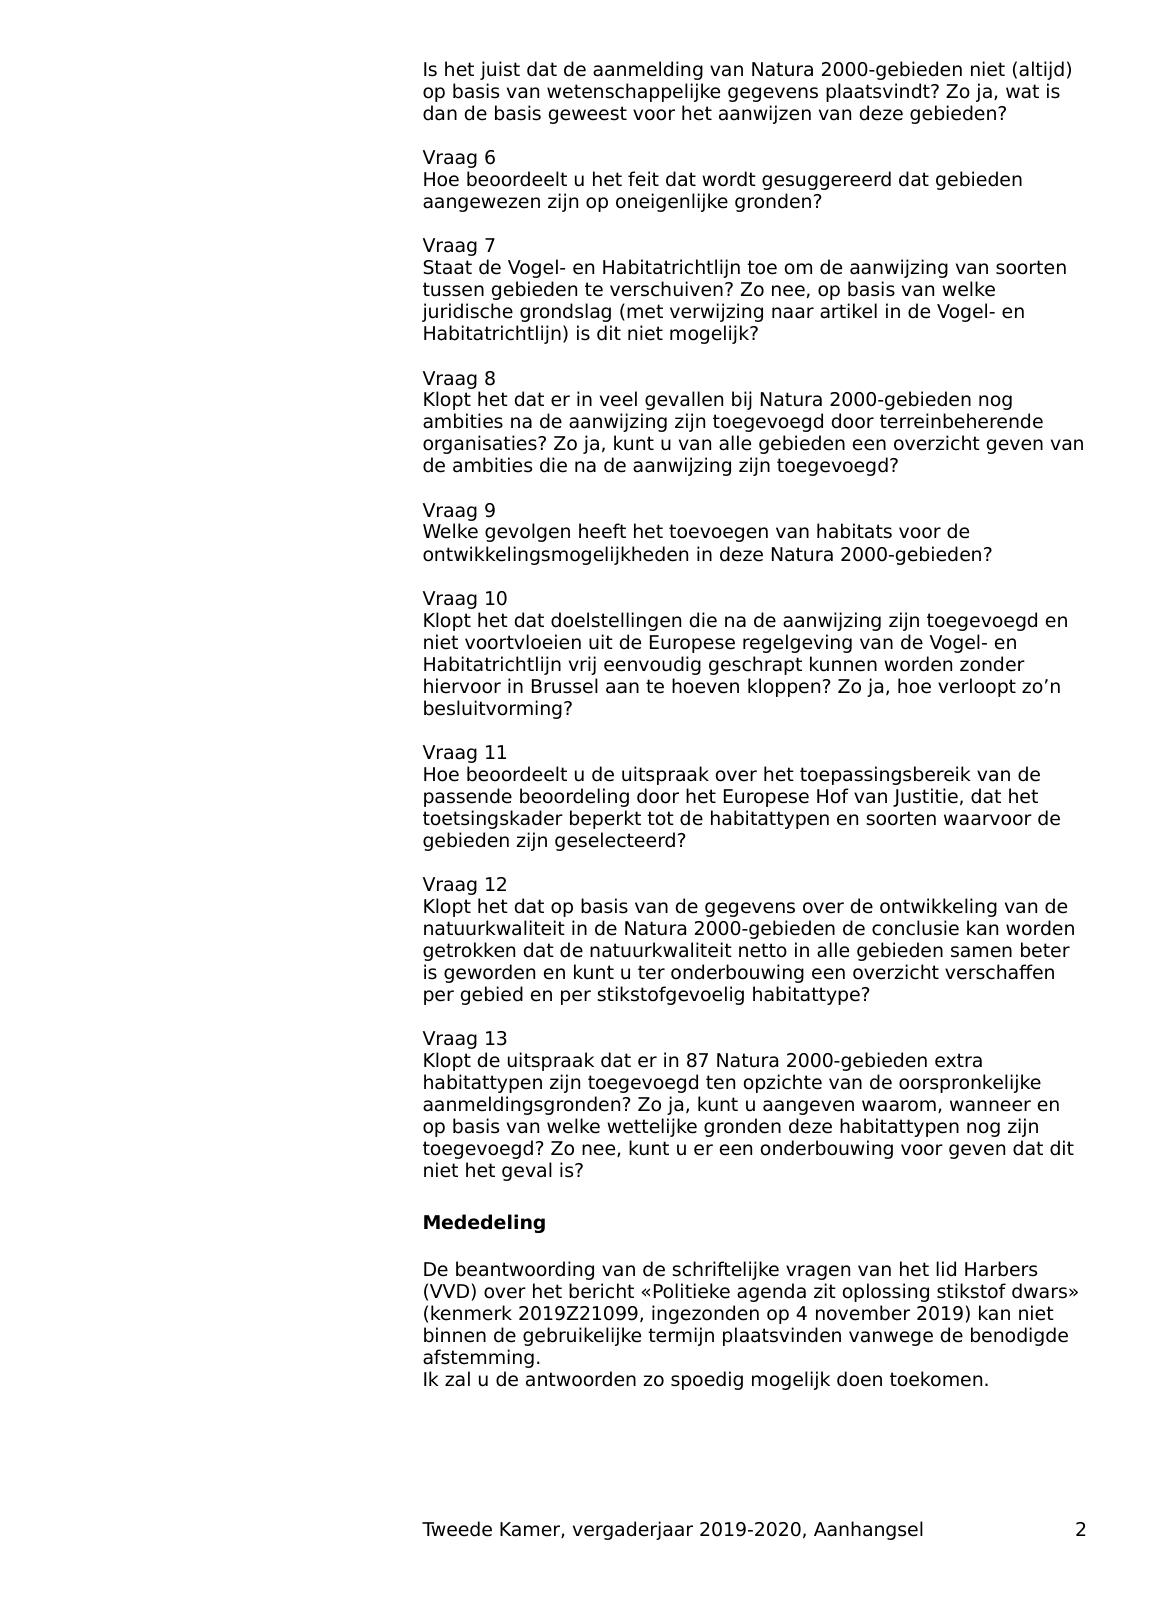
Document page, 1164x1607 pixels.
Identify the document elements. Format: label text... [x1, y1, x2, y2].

text Staat de Vogel- en Habitatrichtlijn toe om de aanwijzing van soorten tussen gebieden te verschuiven? Zo nee, op basis van welke juridische grondslag (met verwijzing naar artikel in de Vogel- en Habitatrichtlijn) is dit niet mogelijk? [422, 257, 1087, 345]
text Klopt het dat op basis van de gegevens over de ontwikkeling van de natuurkwaliteit in de Natura 2000-gebieden de conclusie kan worden getrokken dat de natuurkwaliteit netto in alle gebieden samen beter is geworden en kunt u ter onderbouwing een overzicht verschaffen per gebied en per stikstofgevoelig habitattype? [422, 896, 1087, 1006]
text Klopt het dat er in veel gevallen bij Natura 2000-gebieden nog ambities na de aanwijzing zijn toegevoegd door terreinbeherende organisaties? Zo ja, kunt u van alle gebieden een overzicht geven van de ambities die na de aanwijzing zijn toegevoegd? [422, 389, 1087, 477]
text Vraag 12 [422, 874, 1087, 896]
text Vraag 13 [422, 1028, 1087, 1050]
text Is het juist dat de aanmelding van Natura 2000-gebieden niet (altijd) op basis van wetenschappelijke gegevens plaatsvindt? Zo ja, wat is dan de basis geweest voor het aanwijzen van deze gebieden? [422, 59, 1087, 125]
text Klopt de uitspraak dat er in 87 Natura 2000-gebieden extra habitattypen zijn toegevoegd ten opzichte van de oorspronkelijke aanmeldingsgronden? Zo ja, kunt u aangeven waarom, wanneer en op basis van welke wettelijke gronden deze habitattypen nog zijn toegevoegd? Zo nee, kunt u er een onderbouwing voor geven dat dit niet het geval is? [422, 1050, 1087, 1182]
text Klopt het dat doelstellingen die na de aanwijzing zijn toegevoegd en niet voortvloeien uit de Europese regelgeving van de Vogel- en Habitatrichtlijn vrij eenvoudig geschrapt kunnen worden zonder hiervoor in Brussel aan te hoeven kloppen? Zo ja, hoe verloopt zo’n besluitvorming? [422, 609, 1087, 719]
text Ik zal u de antwoorden zo spoedig mogelijk doen toekomen. [422, 1368, 1087, 1391]
subtitle Mededeling [422, 1212, 1087, 1234]
text Welke gevolgen heeft het toevoegen van habitats voor de ontwikkelingsmogelijkheden in deze Natura 2000-gebieden? [422, 521, 1087, 565]
text Vraag 6 [422, 147, 1087, 169]
text Vraag 10 [422, 588, 1087, 609]
text Vraag 11 [422, 742, 1087, 764]
text De beantwoording van de schriftelijke vragen van het lid Harbers (VVD) over het bericht «Politieke agenda zit oplossing stikstof dwars» (kenmerk 2019Z21099, ingezonden op 4 november 2019) kan niet binnen de gebruikelijke termijn plaatsvinden vanwege de benodigde afstemming. [422, 1259, 1087, 1368]
text Hoe beoordeelt u de uitspraak over het toepassingsbereik van de passende beoordeling door het Europese Hof van Justitie, dat het toetsingskader beperkt tot de habitattypen en soorten waarvoor de gebieden zijn geselecteerd? [422, 764, 1087, 852]
text Vraag 9 [422, 499, 1087, 521]
text Vraag 7 [422, 235, 1087, 257]
text Vraag 8 [422, 367, 1087, 389]
text Hoe beoordeelt u het feit dat wordt gesuggereerd dat gebieden aangewezen zijn op oneigenlijke gronden? [422, 169, 1087, 213]
